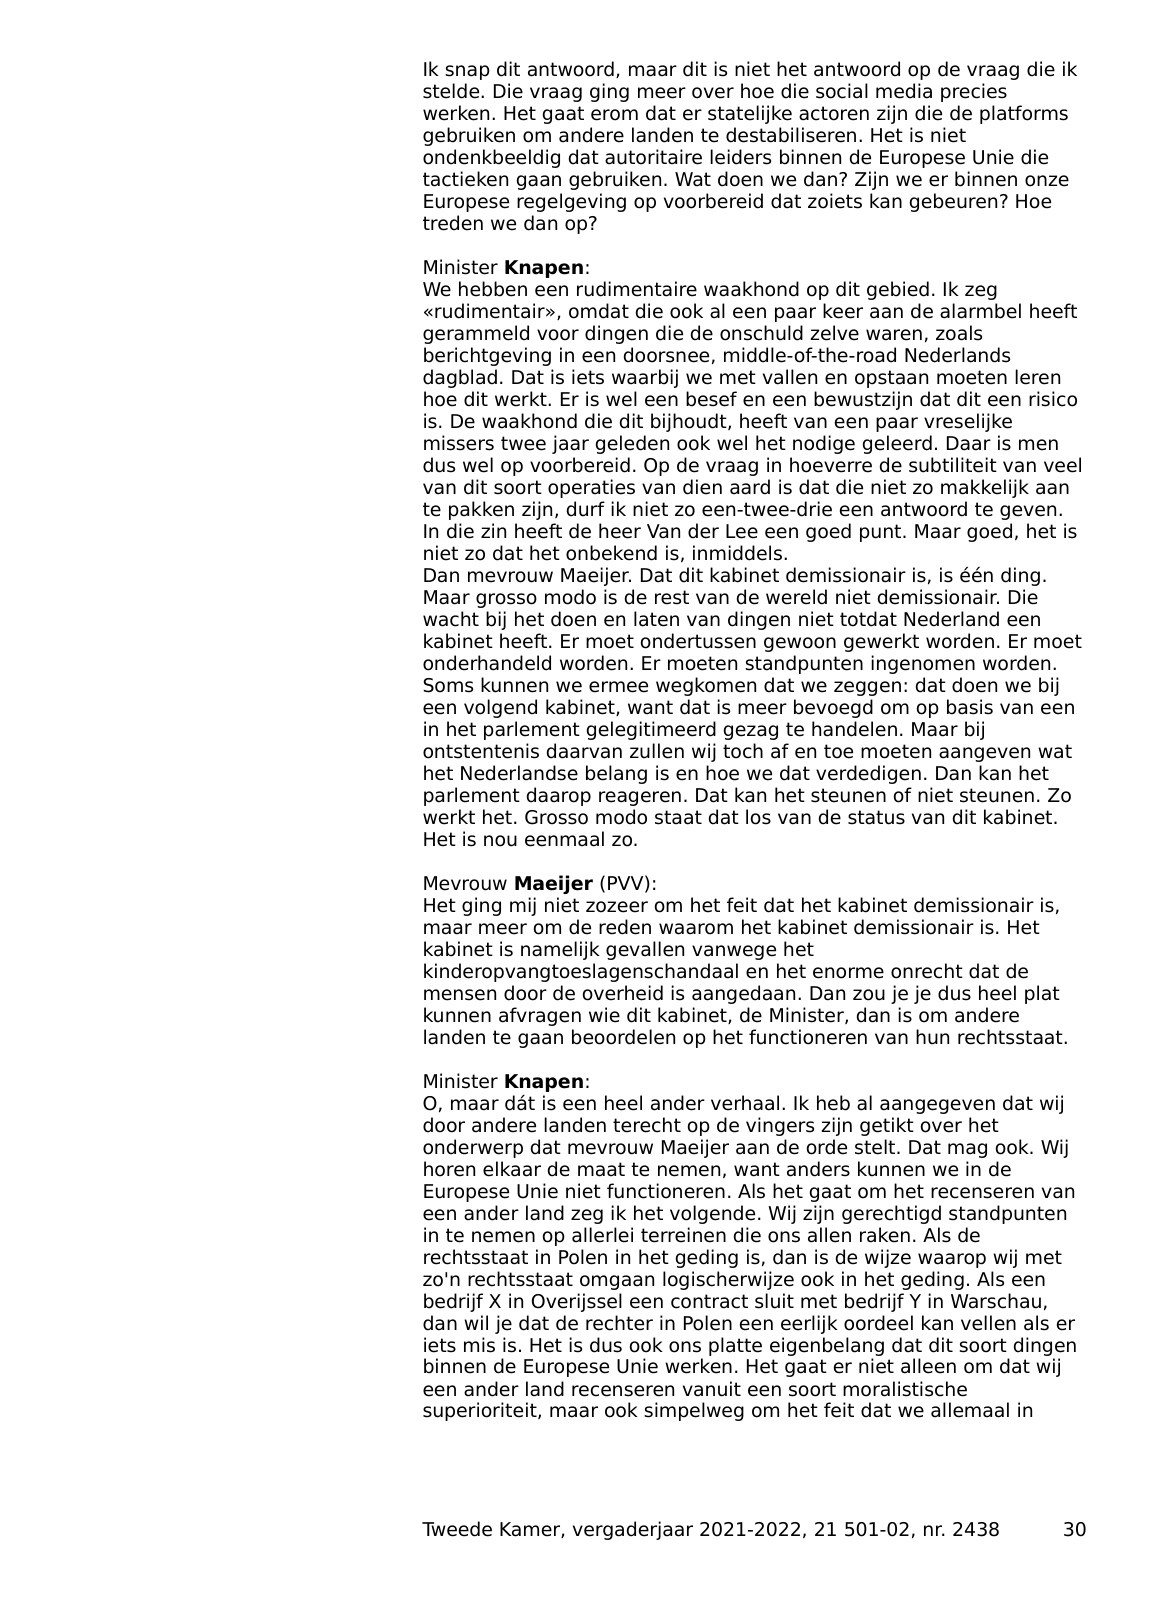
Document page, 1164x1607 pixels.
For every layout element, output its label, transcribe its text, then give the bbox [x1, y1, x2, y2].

text Mevrouw Maeijer (PVV): [422, 873, 1087, 895]
text O, maar dát is een heel ander verhaal. Ik heb al aangegeven dat wij door andere landen terecht op de vingers zijn getikt over het onderwerp dat mevrouw Maeijer aan de orde stelt. Dat mag ook. Wij horen elkaar de maat te nemen, want anders kunnen we in de Europese Unie niet functioneren. Als het gaat om het recenseren van een ander land zeg ik het volgende. Wij zijn gerechtigd standpunten in te nemen op allerlei terreinen die ons allen raken. Als de rechtsstaat in Polen in het geding is, dan is de wijze waarop wij met zo'n rechtsstaat omgaan logischerwijze ook in het geding. Als een bedrijf X in Overijssel een contract sluit met bedrijf Y in Warschau, dan wil je dat de rechter in Polen een eerlijk oordeel kan vellen als er iets mis is. Het is dus ook ons platte eigenbelang dat dit soort dingen binnen de Europese Unie werken. Het gaat er niet alleen om dat wij een ander land recenseren vanuit een soort moralistische superioriteit, maar ook simpelweg om het feit dat we allemaal in [422, 1093, 1087, 1422]
text Ik snap dit antwoord, maar dit is niet het antwoord op de vraag die ik stelde. Die vraag ging meer over hoe die social media precies werken. Het gaat erom dat er statelijke actoren zijn die de platforms gebruiken om andere landen te destabiliseren. Het is niet ondenkbeeldig dat autoritaire leiders binnen de Europese Unie die tactieken gaan gebruiken. Wat doen we dan? Zijn we er binnen onze Europese regelgeving op voorbereid dat zoiets kan gebeuren? Hoe treden we dan op? [422, 59, 1087, 235]
text Dan mevrouw Maeijer. Dat dit kabinet demissionair is, is één ding. Maar grosso modo is de rest van de wereld niet demissionair. Die wacht bij het doen en laten van dingen niet totdat Nederland een kabinet heeft. Er moet ondertussen gewoon gewerkt worden. Er moet onderhandeld worden. Er moeten standpunten ingenomen worden. Soms kunnen we ermee wegkomen dat we zeggen: dat doen we bij een volgend kabinet, want dat is meer bevoegd om op basis van een in het parlement gelegitimeerd gezag te handelen. Maar bij ontstentenis daarvan zullen wij toch af en toe moeten aangeven wat het Nederlandse belang is en hoe we dat verdedigen. Dan kan het parlement daarop reageren. Dat kan het steunen of niet steunen. Zo werkt het. Grosso modo staat dat los van de status van dit kabinet. Het is nou eenmaal zo. [422, 565, 1087, 851]
text We hebben een rudimentaire waakhond op dit gebied. Ik zeg «rudimentair», omdat die ook al een paar keer aan de alarmbel heeft gerammeld voor dingen die de onschuld zelve waren, zoals berichtgeving in een doorsnee, middle-of-the-road Nederlands dagblad. Dat is iets waarbij we met vallen en opstaan moeten leren hoe dit werkt. Er is wel een besef en een bewustzijn dat dit een risico is. De waakhond die dit bijhoudt, heeft van een paar vreselijke missers twee jaar geleden ook wel het nodige geleerd. Daar is men dus wel op voorbereid. Op de vraag in hoeverre de subtiliteit van veel van dit soort operaties van dien aard is dat die niet zo makkelijk aan te pakken zijn, durf ik niet zo een-twee-drie een antwoord te geven. In die zin heeft de heer Van der Lee een goed punt. Maar goed, het is niet zo dat het onbekend is, inmiddels. [422, 279, 1087, 565]
text Minister Knapen: [422, 257, 1087, 279]
text Minister Knapen: [422, 1071, 1087, 1093]
text Het ging mij niet zozeer om het feit dat het kabinet demissionair is, maar meer om de reden waarom het kabinet demissionair is. Het kabinet is namelijk gevallen vanwege het kinderopvangtoeslagenschandaal en het enorme onrecht dat de mensen door de overheid is aangedaan. Dan zou je je dus heel plat kunnen afvragen wie dit kabinet, de Minister, dan is om andere landen te gaan beoordelen op het functioneren van hun rechtsstaat. [422, 895, 1087, 1048]
